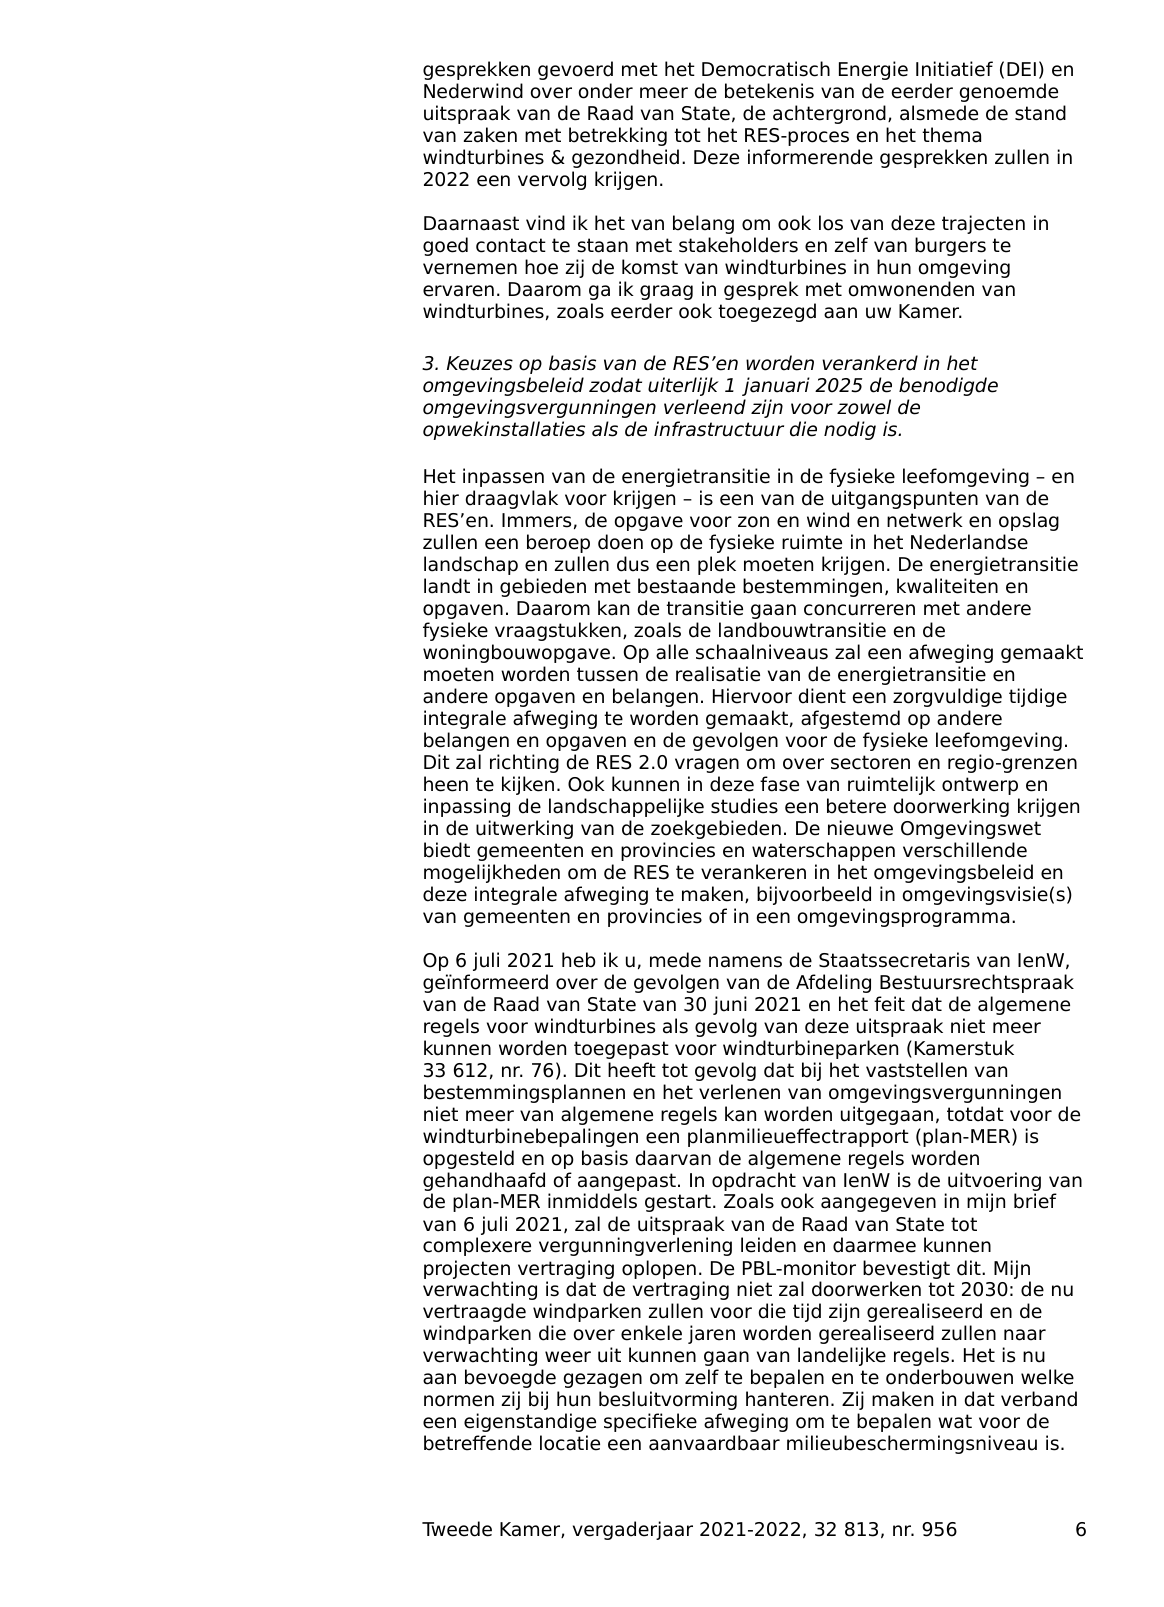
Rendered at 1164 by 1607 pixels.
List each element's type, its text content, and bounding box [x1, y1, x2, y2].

subtitle 3. Keuzes op basis van de RES’en worden verankerd in het omgevingsbeleid zodat uiterlijk 1 januari 2025 de benodigde omgevingsvergunningen verleend zijn voor zowel de opwekinstallaties als de infrastructuur die nodig is. [422, 353, 1087, 441]
text Daarnaast vind ik het van belang om ook los van deze trajecten in goed contact te staan met stakeholders en zelf van burgers te vernemen hoe zij de komst van windturbines in hun omgeving ervaren. Daarom ga ik graag in gesprek met omwonenden van windturbines, zoals eerder ook toegezegd aan uw Kamer. [422, 213, 1087, 323]
text Het inpassen van de energietransitie in de fysieke leefomgeving – en hier draagvlak voor krijgen – is een van de uitgangspunten van de RES’en. Immers, de opgave voor zon en wind en netwerk en opslag zullen een beroep doen op de fysieke ruimte in het Nederlandse landschap en zullen dus een plek moeten krijgen. De energietransitie landt in gebieden met bestaande bestemmingen, kwaliteiten en opgaven. Daarom kan de transitie gaan concurreren met andere fysieke vraagstukken, zoals de landbouwtransitie en de woningbouwopgave. Op alle schaalniveaus zal een afweging gemaakt moeten worden tussen de realisatie van de energietransitie en andere opgaven en belangen. Hiervoor dient een zorgvuldige tijdige integrale afweging te worden gemaakt, afgestemd op andere belangen en opgaven en de gevolgen voor de fysieke leefomgeving. Dit zal richting de RES 2.0 vragen om over sectoren en regio-grenzen heen te kijken. Ook kunnen in deze fase van ruimtelijk ontwerp en inpassing de landschappelijke studies een betere doorwerking krijgen in de uitwerking van de zoekgebieden. De nieuwe Omgevingswet biedt gemeenten en provincies en waterschappen verschillende mogelijkheden om de RES te verankeren in het omgevingsbeleid en deze integrale afweging te maken, bijvoorbeeld in omgevingsvisie(s) van gemeenten en provincies of in een omgevingsprogramma. [422, 466, 1087, 927]
text gesprekken gevoerd met het Democratisch Energie Initiatief (DEI) en Nederwind over onder meer de betekenis van de eerder genoemde uitspraak van de Raad van State, de achtergrond, alsmede de stand van zaken met betrekking tot het RES-proces en het thema windturbines & gezondheid. Deze informerende gesprekken zullen in 2022 een vervolg krijgen. [422, 59, 1087, 191]
text Op 6 juli 2021 heb ik u, mede namens de Staatssecretaris van IenW, geïnformeerd over de gevolgen van de Afdeling Bestuursrechtspraak van de Raad van State van 30 juni 2021 en het feit dat de algemene regels voor windturbines als gevolg van deze uitspraak niet meer kunnen worden toegepast voor windturbineparken (Kamerstuk 33 612, nr. 76). Dit heeft tot gevolg dat bij het vaststellen van bestemmingsplannen en het verlenen van omgevingsvergunningen niet meer van algemene regels kan worden uitgegaan, totdat voor de windturbinebepalingen een planmilieueffectrapport (plan-MER) is opgesteld en op basis daarvan de algemene regels worden gehandhaafd of aangepast. In opdracht van IenW is de uitvoering van de plan-MER inmiddels gestart. Zoals ook aangegeven in mijn brief van 6 juli 2021, zal de uitspraak van de Raad van State tot complexere vergunningverlening leiden en daarmee kunnen projecten vertraging oplopen. De PBL-monitor bevestigt dit. Mijn verwachting is dat de vertraging niet zal doorwerken tot 2030: de nu vertraagde windparken zullen voor die tijd zijn gerealiseerd en de windparken die over enkele jaren worden gerealiseerd zullen naar verwachting weer uit kunnen gaan van landelijke regels. Het is nu aan bevoegde gezagen om zelf te bepalen en te onderbouwen welke normen zij bij hun besluitvorming hanteren. Zij maken in dat verband een eigenstandige specifieke afweging om te bepalen wat voor de betreffende locatie een aanvaardbaar milieubeschermingsniveau is. [422, 950, 1087, 1455]
